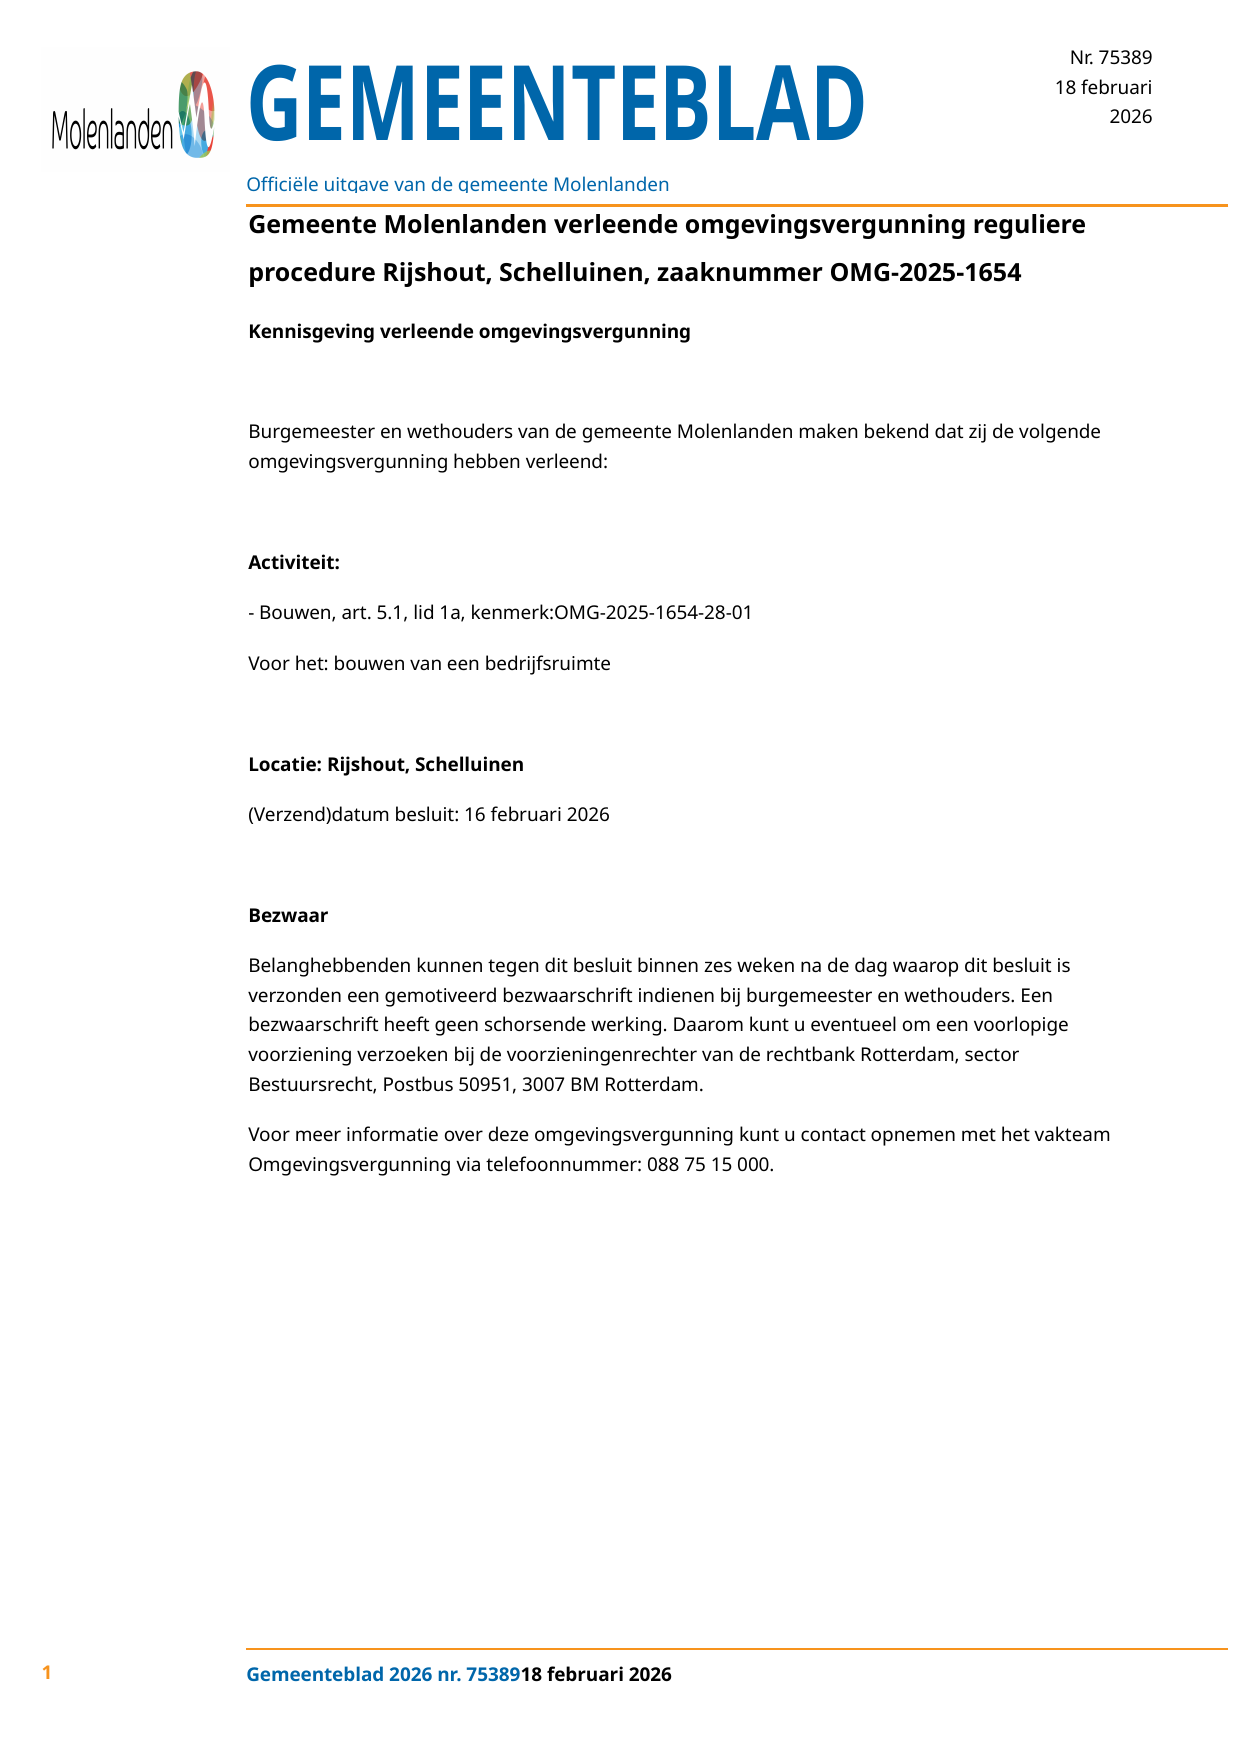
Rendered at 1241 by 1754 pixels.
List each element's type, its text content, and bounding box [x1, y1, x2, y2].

text Voor meer informatie over deze omgevingsvergunning kunt u contact opnemen met het vakteam Omgevingsvergunning via telefoonnummer: 088 75 15 000. [248, 1121, 1152, 1177]
text Gemeente Molenlanden verleende omgevingsvergunning reguliere procedure Rijshout, Schelluinen, zaaknummer OMG-2025-1654 [248, 207, 1152, 288]
text Bezwaar [248, 902, 1152, 928]
text Belanghebbenden kunnen tegen dit besluit binnen zes weken na de dag waarop dit besluit is verzonden een gemotiveerd bezwaarschrift indienen bij burgemeester en wethouders. Een bezwaarschrift heeft geen schorsende werking. Daarom kunt u eventueel om een voorlopige voorziening verzoeken bij de voorzieningenrechter van de rechtbank Rotterdam, sector Bestuursrecht, Postbus 50951, 3007 BM Rotterdam. [248, 952, 1152, 1097]
text (Verzend)datum besluit: 16 februari 2026 [248, 801, 1152, 827]
text Voor het: bouwen van een bedrijfsruimte [248, 650, 1152, 676]
text Burgemeester en wethouders van de gemeente Molenlanden maken bekend dat zij de volgende omgevingsvergunning hebben verleend: [248, 419, 1152, 474]
text Kennisgeving verleende omgevingsvergunning [248, 318, 1152, 344]
text Activiteit: [248, 549, 1152, 575]
text - Bouwen, art. 5.1, lid 1a, kenmerk:OMG-2025-1654-28-01 [248, 599, 1152, 625]
text Locatie: Rijshout, Schelluinen [248, 751, 1152, 777]
picture [41, 47, 231, 172]
